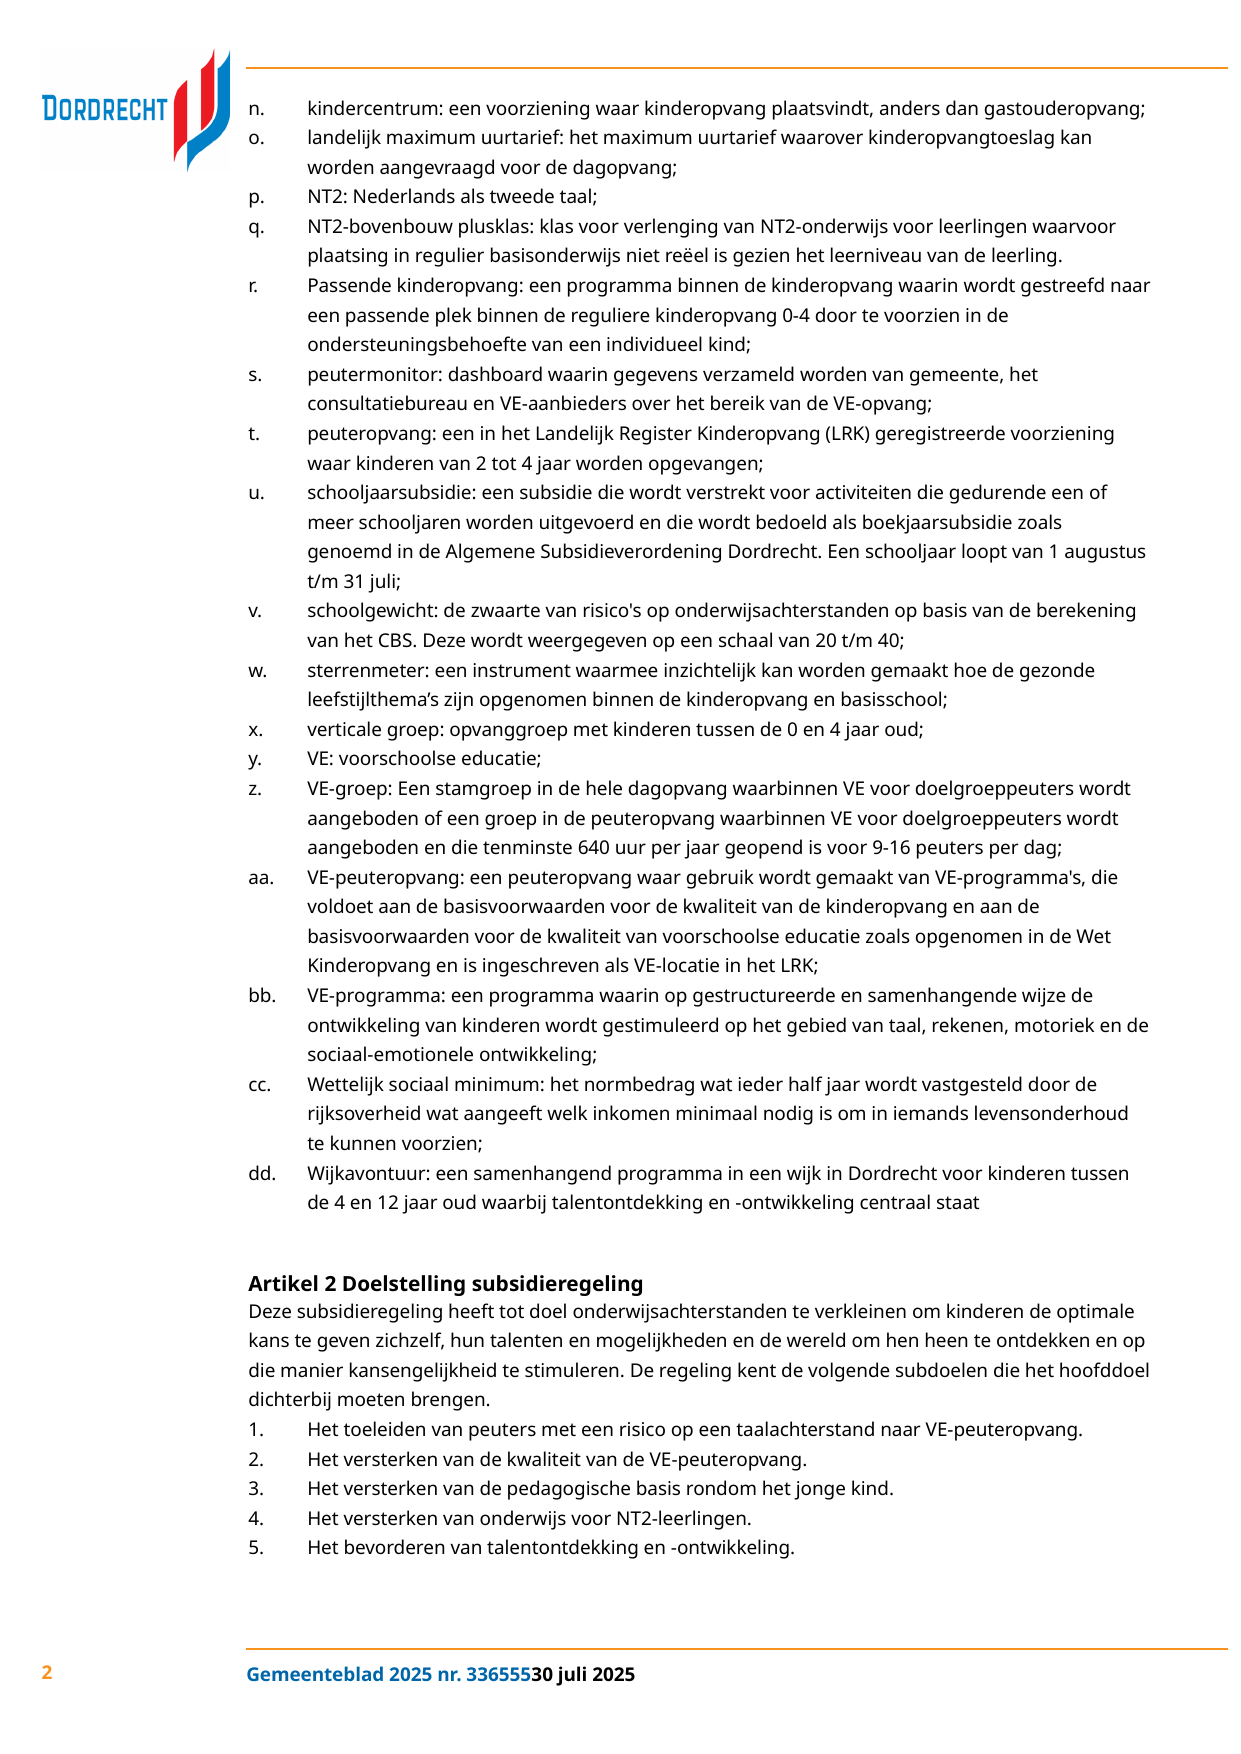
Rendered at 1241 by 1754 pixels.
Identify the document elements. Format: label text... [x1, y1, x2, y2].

list VE: voorschoolse educatie; [248, 746, 1152, 771]
list Wettelijk sociaal minimum: het normbedrag wat ieder half jaar wordt vastgesteld door de rijksoverheid wat aangeeft welk inkomen minimaal nodig is om in iemands levensonderhoud te kunnen voorzien; [248, 1071, 1152, 1156]
list Passende kinderopvang: een programma binnen de kinderopvang waarin wordt gestreefd naar een passende plek binnen de reguliere kinderopvang 0-4 door te voorzien in de ondersteuningsbehoefte van een individueel kind; [248, 272, 1152, 357]
list schoolgewicht: de zwaarte van risico's op onderwijsachterstanden op basis van de berekening van het CBS. Deze wordt weergegeven op een schaal van 20 t/m 40; [248, 598, 1152, 653]
list VE-groep: Een stamgroep in de hele dagopvang waarbinnen VE voor doelgroeppeuters wordt aangeboden of een groep in de peuteropvang waarbinnen VE voor doelgroeppeuters wordt aangeboden en die tenminste 640 uur per jaar geopend is voor 9-16 peuters per dag; [248, 775, 1152, 860]
list Het bevorderen van talentontdekking en -ontwikkeling. [248, 1534, 1152, 1560]
list kindercentrum: een voorziening waar kinderopvang plaatsvindt, anders dan gastouderopvang; [248, 95, 1152, 121]
picture [41, 47, 231, 172]
list VE-peuteropvang: een peuteropvang waar gebruik wordt gemaakt van VE-programma's, die voldoet aan de basisvoorwaarden voor de kwaliteit van de kinderopvang en aan de basisvoorwaarden voor de kwaliteit van voorschoolse educatie zoals opgenomen in de Wet Kinderopvang en is ingeschreven als VE-locatie in het LRK; [248, 864, 1152, 978]
list sterrenmeter: een instrument waarmee inzichtelijk kan worden gemaakt hoe de gezonde leefstijlthema’s zijn opgenomen binnen de kinderopvang en basisschool; [248, 657, 1152, 712]
list NT2: Nederlands als tweede taal; [248, 183, 1152, 209]
list Het versterken van de pedagogische basis rondom het jonge kind. [248, 1475, 1152, 1501]
list peutermonitor: dashboard waarin gegevens verzameld worden van gemeente, het consultatiebureau en VE-aanbieders over het bereik van de VE-opvang; [248, 361, 1152, 416]
list schooljaarsubsidie: een subsidie die wordt verstrekt voor activiteiten die gedurende een of meer schooljaren worden uitgevoerd en die wordt bedoeld als boekjaarsubsidie zoals genoemd in de Algemene Subsidieverordening Dordrecht. Een schooljaar loopt van 1 augustus t/m 31 juli; [248, 479, 1152, 594]
text Artikel 2 Doelstelling subsidieregeling [248, 1269, 1152, 1298]
list NT2-bovenbouw plusklas: klas voor verlenging van NT2-onderwijs voor leerlingen waarvoor plaatsing in regulier basisonderwijs niet reëel is gezien het leerniveau van de leerling. [248, 213, 1152, 268]
list VE-programma: een programma waarin op gestructureerde en samenhangende wijze de ontwikkeling van kinderen wordt gestimuleerd op het gebied van taal, rekenen, motoriek en de sociaal-emotionele ontwikkeling; [248, 982, 1152, 1067]
list Het versterken van onderwijs voor NT2-leerlingen. [248, 1505, 1152, 1531]
list Het versterken van de kwaliteit van de VE-peuteropvang. [248, 1446, 1152, 1471]
list peuteropvang: een in het Landelijk Register Kinderopvang (LRK) geregistreerde voorziening waar kinderen van 2 tot 4 jaar worden opgevangen; [248, 420, 1152, 476]
list verticale groep: opvanggroep met kinderen tussen de 0 en 4 jaar oud; [248, 716, 1152, 742]
list landelijk maximum uurtarief: het maximum uurtarief waarover kinderopvangtoeslag kan worden aangevraagd voor de dagopvang; [248, 124, 1152, 180]
list Wijkavontuur: een samenhangend programma in een wijk in Dordrecht voor kinderen tussen de 4 en 12 jaar oud waarbij talentontdekking en -ontwikkeling centraal staat [248, 1160, 1152, 1215]
list Het toeleiden van peuters met een risico op een taalachterstand naar VE-peuteropvang. [248, 1416, 1152, 1442]
text Deze subsidieregeling heeft tot doel onderwijsachterstanden te verkleinen om kinderen de optimale kans te geven zichzelf, hun talenten en mogelijkheden en de wereld om hen heen te ontdekken en op die manier kansengelijkheid te stimuleren. De regeling kent de volgende subdoelen die het hoofddoel dichterbij moeten brengen. [248, 1298, 1152, 1412]
